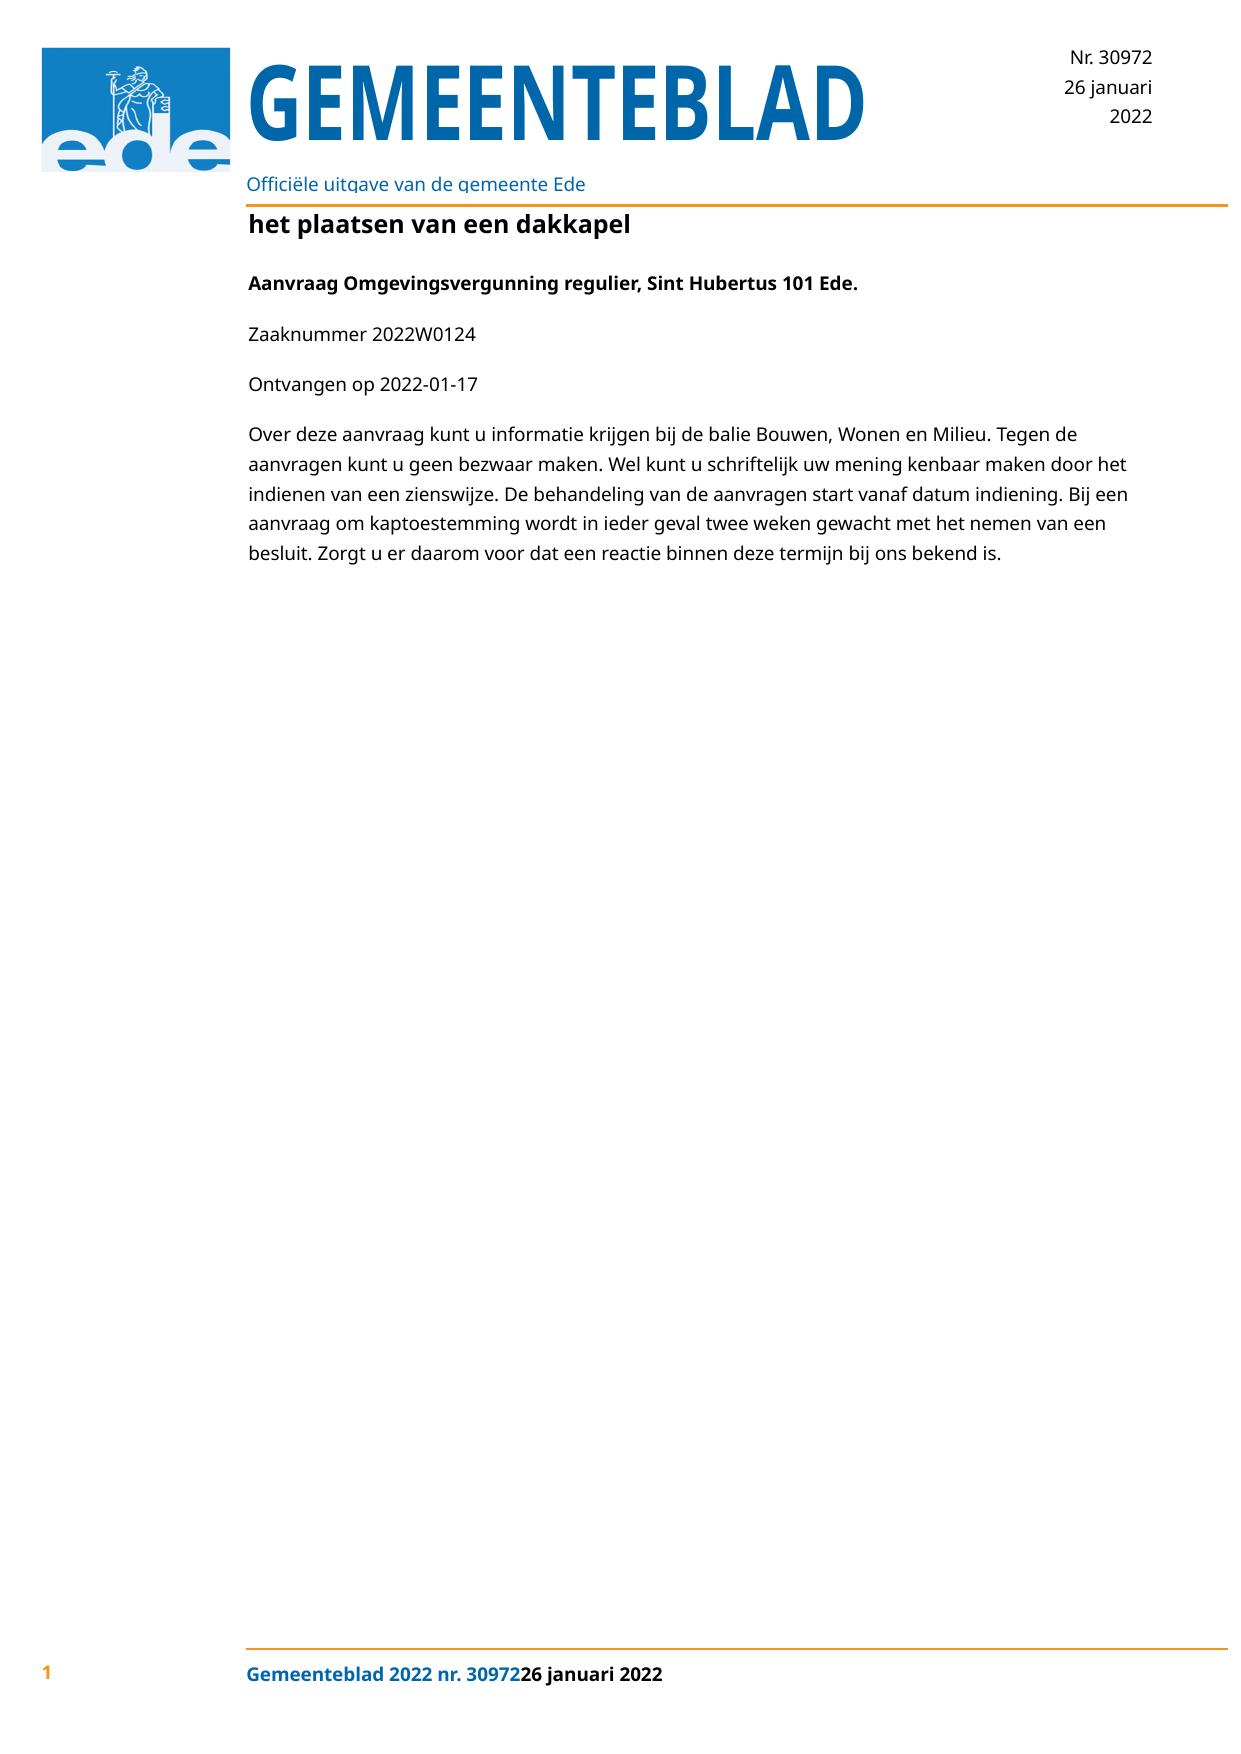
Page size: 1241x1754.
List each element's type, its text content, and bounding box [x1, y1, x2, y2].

text Zaaknummer 2022W0124 [248, 321, 1152, 346]
text Aanvraag Omgevingsvergunning regulier, Sint Hubertus 101 Ede. [248, 270, 1152, 296]
text Ontvangen op 2022-01-17 [248, 371, 1152, 397]
picture [41, 47, 231, 172]
text het plaatsen van een dakkapel [248, 207, 1152, 241]
text Over deze aanvraag kunt u informatie krijgen bij de balie Bouwen, Wonen en Milieu. Tegen de aanvragen kunt u geen bezwaar maken. Wel kunt u schriftelijk uw mening kenbaar maken door het indienen van een zienswijze. De behandeling van de aanvragen start vanaf datum indiening. Bij een aanvraag om kaptoestemming wordt in ieder geval twee weken gewacht met het nemen van een besluit. Zorgt u er daarom voor dat een reactie binnen deze termijn bij ons bekend is. [248, 422, 1152, 566]
